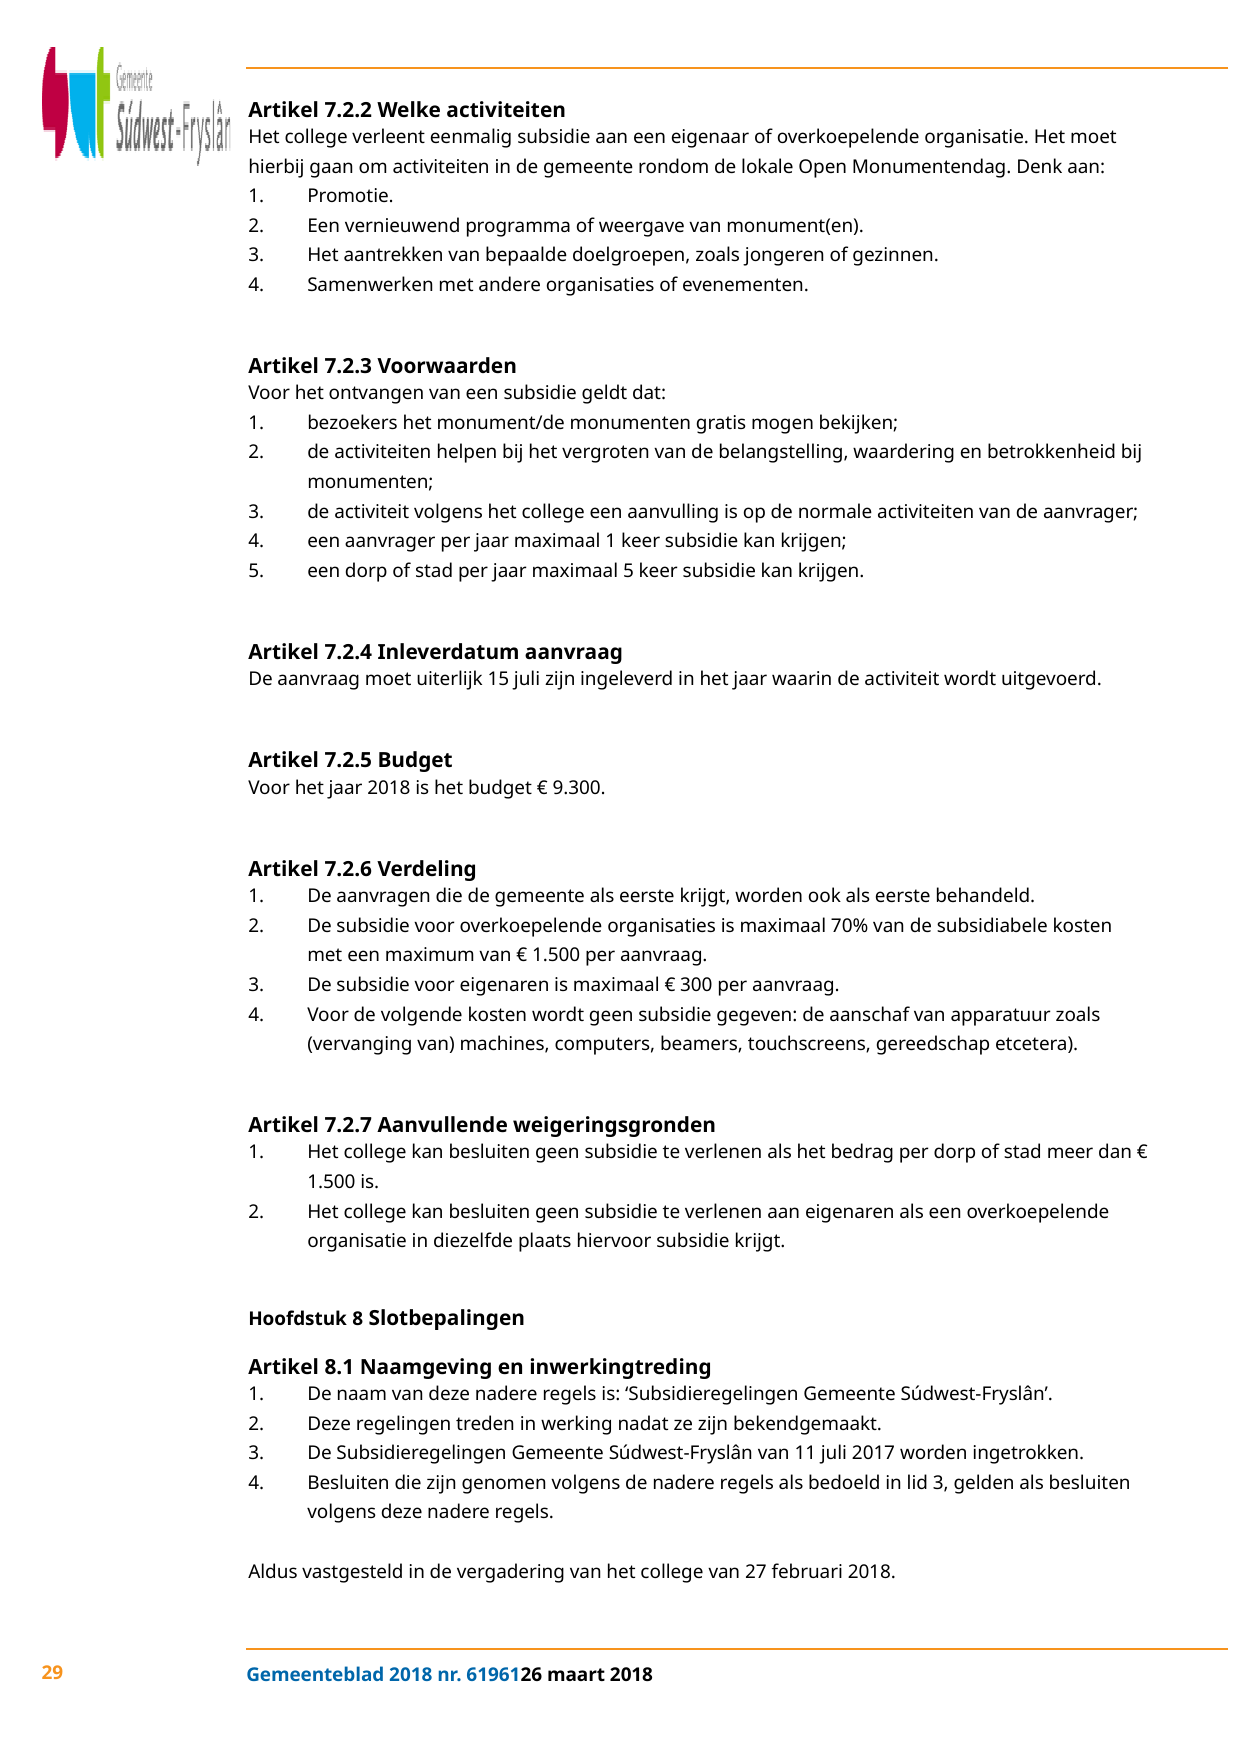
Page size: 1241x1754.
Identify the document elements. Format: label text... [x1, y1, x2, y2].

text Artikel 7.2.5 Budget [248, 746, 1152, 774]
list Het college kan besluiten geen subsidie te verlenen als het bedrag per dorp of stad meer dan € 1.500 is. [248, 1139, 1152, 1194]
text Artikel 7.2.2 Welke activiteiten [248, 95, 1152, 123]
list Het college kan besluiten geen subsidie te verlenen aan eigenaren als een overkoepelende organisatie in diezelfde plaats hiervoor subsidie krijgt. [248, 1198, 1152, 1253]
list de activiteit volgens het college een aanvulling is op de normale activiteiten van de aanvrager; [248, 498, 1152, 524]
list De Subsidieregelingen Gemeente Súdwest-Fryslân van 11 juli 2017 worden ingetrokken. [248, 1439, 1152, 1465]
text Aldus vastgesteld in de vergadering van het college van 27 februari 2018. [248, 1558, 1152, 1584]
list een aanvrager per jaar maximaal 1 keer subsidie kan krijgen; [248, 527, 1152, 553]
text Hoofdstuk 8 Slotbepalingen [248, 1303, 1152, 1331]
list de activiteiten helpen bij het vergroten van de belangstelling, waardering en betrokkenheid bij monumenten; [248, 439, 1152, 494]
list De aanvragen die de gemeente als eerste krijgt, worden ook als eerste behandeld. [248, 882, 1152, 908]
text De aanvraag moet uiterlijk 15 juli zijn ingeleverd in het jaar waarin de activiteit wordt uitgevoerd. [248, 666, 1152, 691]
text Artikel 7.2.4 Inleverdatum aanvraag [248, 637, 1152, 666]
text Artikel 8.1 Naamgeving en inwerkingtreding [248, 1352, 1152, 1380]
list bezoekers het monument/de monumenten gratis mogen bekijken; [248, 409, 1152, 435]
list Voor de volgende kosten wordt geen subsidie gegeven: de aanschaf van apparatuur zoals (vervanging van) machines, computers, beamers, touchscreens, gereedschap etcetera). [248, 1001, 1152, 1056]
list Samenwerken met andere organisaties of evenementen. [248, 271, 1152, 297]
list Promotie. [248, 182, 1152, 208]
list De naam van deze nadere regels is: ‘Subsidieregelingen Gemeente Súdwest-Fryslân’. [248, 1380, 1152, 1406]
picture [41, 47, 231, 172]
text Artikel 7.2.6 Verdeling [248, 854, 1152, 882]
text Artikel 7.2.3 Voorwaarden [248, 351, 1152, 379]
text Artikel 7.2.7 Aanvullende weigeringsgronden [248, 1110, 1152, 1139]
list Een vernieuwend programma of weergave van monument(en). [248, 212, 1152, 238]
list een dorp of stad per jaar maximaal 5 keer subsidie kan krijgen. [248, 557, 1152, 583]
list Deze regelingen treden in werking nadat ze zijn bekendgemaakt. [248, 1410, 1152, 1436]
list De subsidie voor overkoepelende organisaties is maximaal 70% van de subsidiabele kosten met een maximum van € 1.500 per aanvraag. [248, 912, 1152, 967]
text Voor het ontvangen van een subsidie geldt dat: [248, 379, 1152, 405]
list Besluiten die zijn genomen volgens de nadere regels als bedoeld in lid 3, gelden als besluiten volgens deze nadere regels. [248, 1469, 1152, 1524]
text Het college verleent eenmalig subsidie aan een eigenaar of overkoepelende organisatie. Het moet hierbij gaan om activiteiten in de gemeente rondom de lokale Open Monumentendag. Denk aan: [248, 123, 1152, 178]
text Voor het jaar 2018 is het budget € 9.300. [248, 774, 1152, 800]
list Het aantrekken van bepaalde doelgroepen, zoals jongeren of gezinnen. [248, 242, 1152, 267]
list De subsidie voor eigenaren is maximaal € 300 per aanvraag. [248, 971, 1152, 997]
